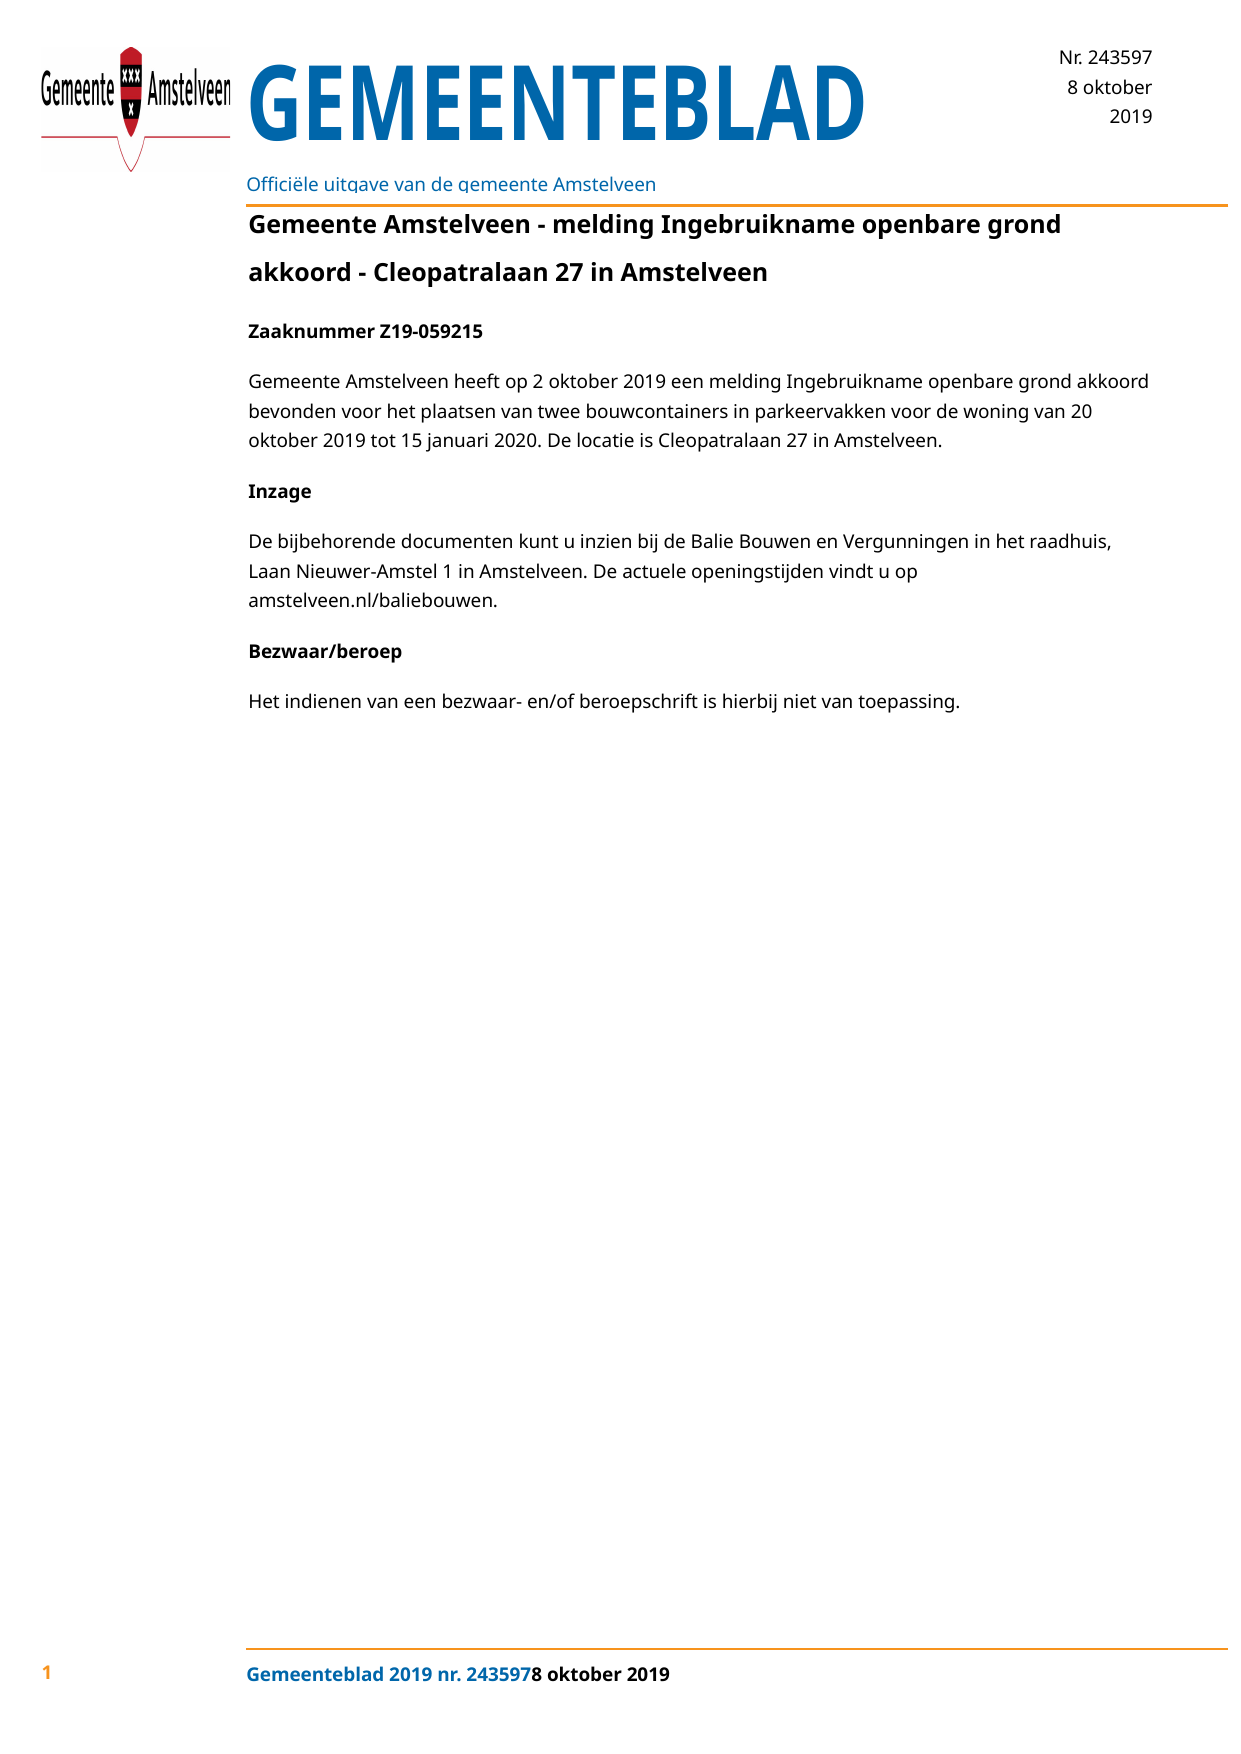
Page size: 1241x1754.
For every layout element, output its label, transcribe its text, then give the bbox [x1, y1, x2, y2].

text Gemeente Amstelveen - melding Ingebruikname openbare grond akkoord - Cleopatralaan 27 in Amstelveen [248, 207, 1152, 288]
text De bijbehorende documenten kunt u inzien bij de Balie Bouwen en Vergunningen in het raadhuis, Laan Nieuwer-Amstel 1 in Amstelveen. De actuele openingstijden vindt u op amstelveen.nl/baliebouwen. [248, 528, 1152, 613]
text Het indienen van een bezwaar- en/of beroepschrift is hierbij niet van toepassing. [248, 688, 1152, 714]
text Zaaknummer Z19-059215 [248, 318, 1152, 344]
picture [41, 47, 231, 172]
text Bezwaar/beroep [248, 638, 1152, 664]
text Inzage [248, 478, 1152, 504]
text Gemeente Amstelveen heeft op 2 oktober 2019 een melding Ingebruikname openbare grond akkoord bevonden voor het plaatsen van twee bouwcontainers in parkeervakken voor de woning van 20 oktober 2019 tot 15 januari 2020. De locatie is Cleopatralaan 27 in Amstelveen. [248, 368, 1152, 453]
